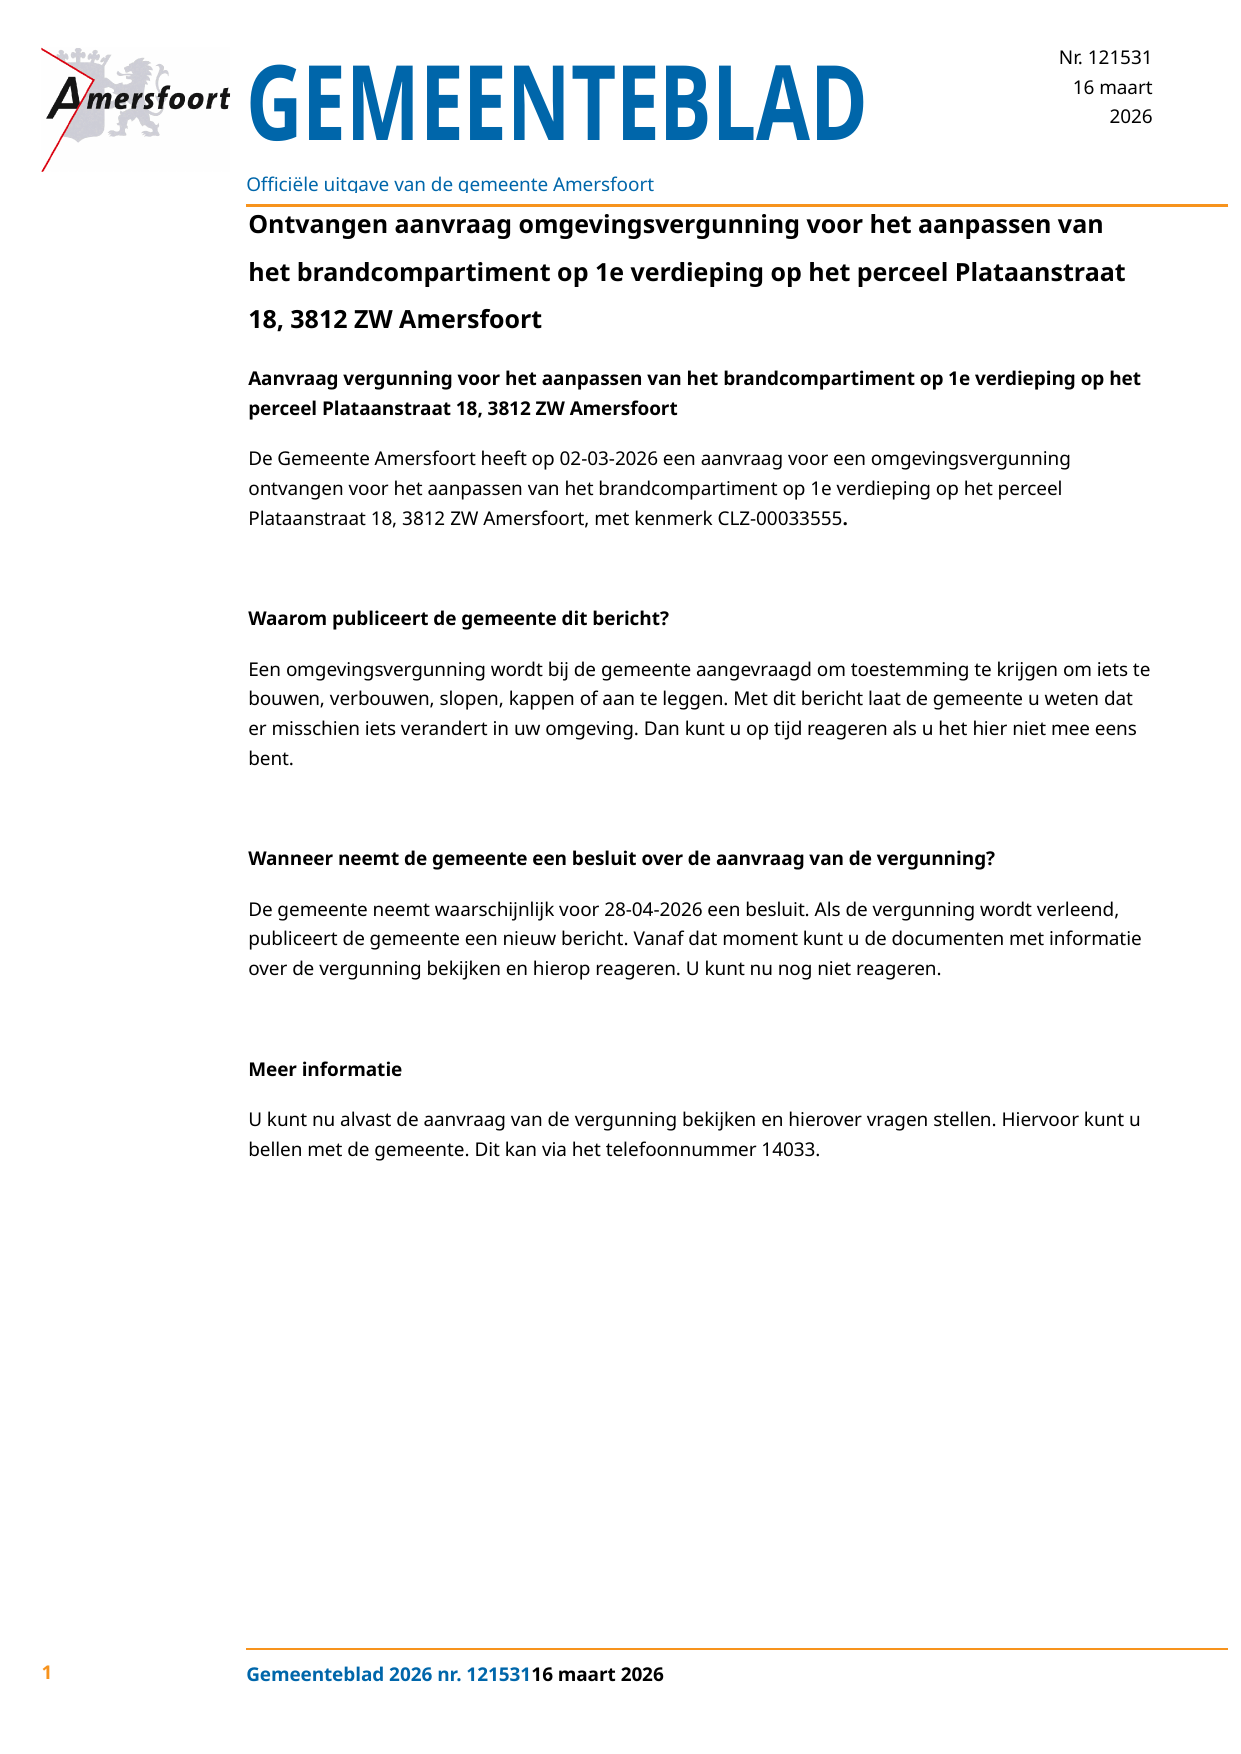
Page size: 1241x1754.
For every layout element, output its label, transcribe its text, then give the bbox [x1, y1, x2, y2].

text De gemeente neemt waarschijnlijk voor 28-04-2026 een besluit. Als de vergunning wordt verleend, publiceert de gemeente een nieuw bericht. Vanaf dat moment kunt u de documenten met informatie over de vergunning bekijken en hierop reageren. U kunt nu nog niet reageren. [248, 896, 1152, 981]
text Ontvangen aanvraag omgevingsvergunning voor het aanpassen van het brandcompartiment op 1e verdieping op het perceel Plataanstraat 18, 3812 ZW Amersfoort [248, 207, 1152, 336]
text U kunt nu alvast de aanvraag van de vergunning bekijken en hierover vragen stellen. Hiervoor kunt u bellen met de gemeente. Dit kan via het telefoonnummer 14033. [248, 1106, 1152, 1162]
text Een omgevingsvergunning wordt bij de gemeente aangevraagd om toestemming te krijgen om iets te bouwen, verbouwen, slopen, kappen of aan te leggen. Met dit bericht laat de gemeente u weten dat er misschien iets verandert in uw omgeving. Dan kunt u op tijd reageren als u het hier niet mee eens bent. [248, 656, 1152, 770]
text Wanneer neemt de gemeente een besluit over de aanvraag van de vergunning? [248, 846, 1152, 871]
picture [41, 47, 231, 172]
text De Gemeente Amersfoort heeft op 02-03-2026 een aanvraag voor een omgevingsvergunning ontvangen voor het aanpassen van het brandcompartiment op 1e verdieping op het perceel Plataanstraat 18, 3812 ZW Amersfoort, met kenmerk CLZ-00033555. [248, 446, 1152, 530]
text Waarom publiceert de gemeente dit bericht? [248, 606, 1152, 631]
text Meer informatie [248, 1056, 1152, 1082]
text Aanvraag vergunning voor het aanpassen van het brandcompartiment op 1e verdieping op het perceel Plataanstraat 18, 3812 ZW Amersfoort [248, 366, 1152, 421]
